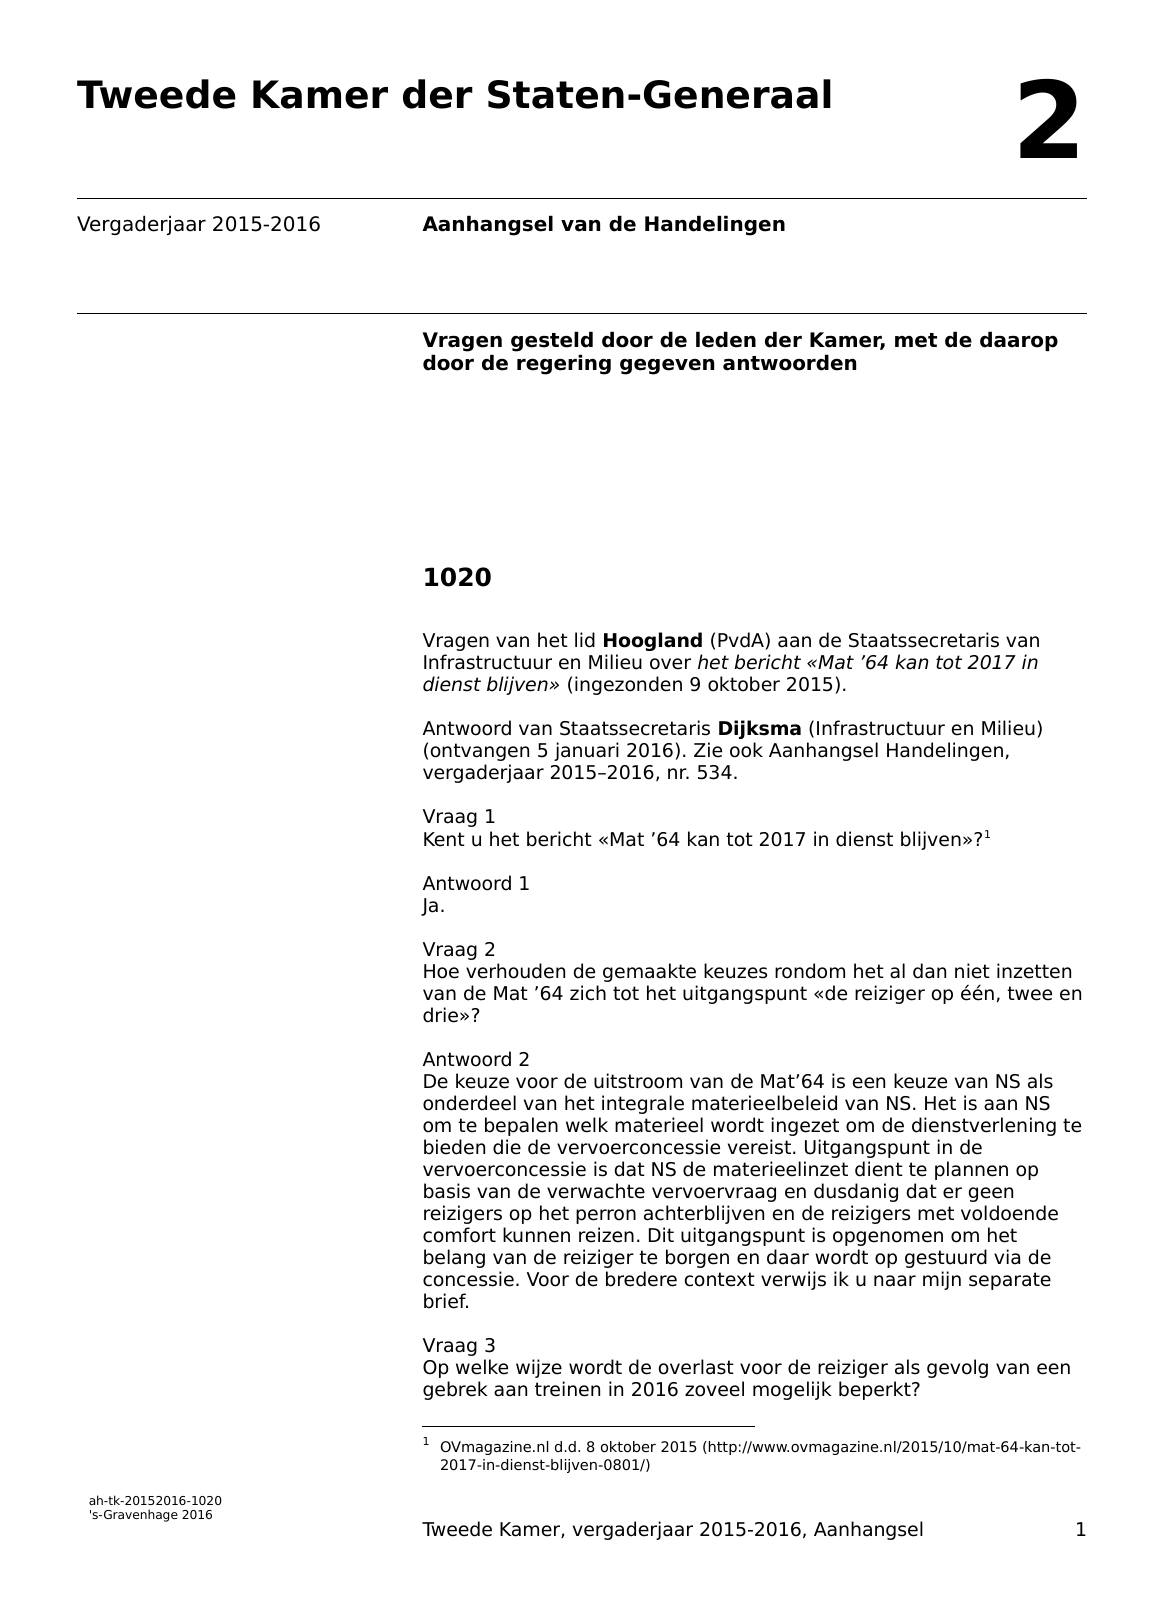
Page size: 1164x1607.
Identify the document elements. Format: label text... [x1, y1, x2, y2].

table_cell Aanhangsel van de Handelingen [422, 199, 1087, 313]
text 1020 [422, 563, 1087, 592]
table_header Tweede Kamer der Staten-Generaal [77, 59, 886, 198]
text 's-Gravenhage 2016 [88, 1508, 323, 1522]
text Antwoord 2 [422, 1049, 1087, 1071]
table_cell Vragen gesteld door de leden der Kamer, met de daarop door de regering gegeven antwoorden [422, 314, 1087, 375]
text Vraag 3 [422, 1335, 1087, 1357]
text Antwoord van Staatssecretaris Dijksma (Infrastructuur en Milieu) (ontvangen 5 januari 2016). Zie ook Aanhangsel Handelingen, vergaderjaar 2015–2016, nr. 534. [422, 718, 1087, 784]
text ah-tk-20152016-1020 [88, 1494, 323, 1508]
table_cell [77, 314, 422, 375]
text Antwoord 1 [422, 873, 1087, 894]
table_header 2 [886, 59, 1087, 198]
text De keuze voor de uitstroom van de Mat’64 is een keuze van NS als onderdeel van het integrale materieelbeleid van NS. Het is aan NS om te bepalen welk materieel wordt ingezet om de dienstverlening te bieden die de vervoerconcessie vereist. Uitgangspunt in de vervoerconcessie is dat NS de materieelinzet dient te plannen op basis van de verwachte vervoervraag en dusdanig dat er geen reizigers op het perron achterblijven en de reizigers met voldoende comfort kunnen reizen. Dit uitgangspunt is opgenomen om het belang van de reiziger te borgen en daar wordt op gestuurd via de concessie. Voor de bredere context verwijs ik u naar mijn separate brief. [422, 1071, 1087, 1313]
text Vraag 1 [422, 806, 1087, 828]
text Hoe verhouden de gemaakte keuzes rondom het al dan niet inzetten van de Mat ’64 zich tot het uitgangspunt «de reiziger op één, twee en drie»? [422, 961, 1087, 1027]
text Vraag 2 [422, 939, 1087, 961]
text Ja. [422, 894, 1087, 917]
text OVmagazine.nl d.d. 8 oktober 2015 (http://www.ovmagazine.nl/2015/10/mat-64-kan-tot-2017-in-dienst-blijven-0801/) [422, 1435, 1087, 1474]
text Kent u het bericht «Mat ’64 kan tot 2017 in dienst blijven»? [422, 828, 1087, 850]
table_cell Vergaderjaar 2015-2016 [77, 199, 422, 313]
text Vragen van het lid Hoogland (PvdA) aan de Staatssecretaris van Infrastructuur en Milieu over het bericht «Mat ’64 kan tot 2017 in dienst blijven» (ingezonden 9 oktober 2015). [422, 630, 1087, 696]
text Op welke wijze wordt de overlast voor de reiziger als gevolg van een gebrek aan treinen in 2016 zoveel mogelijk beperkt? [422, 1357, 1087, 1401]
